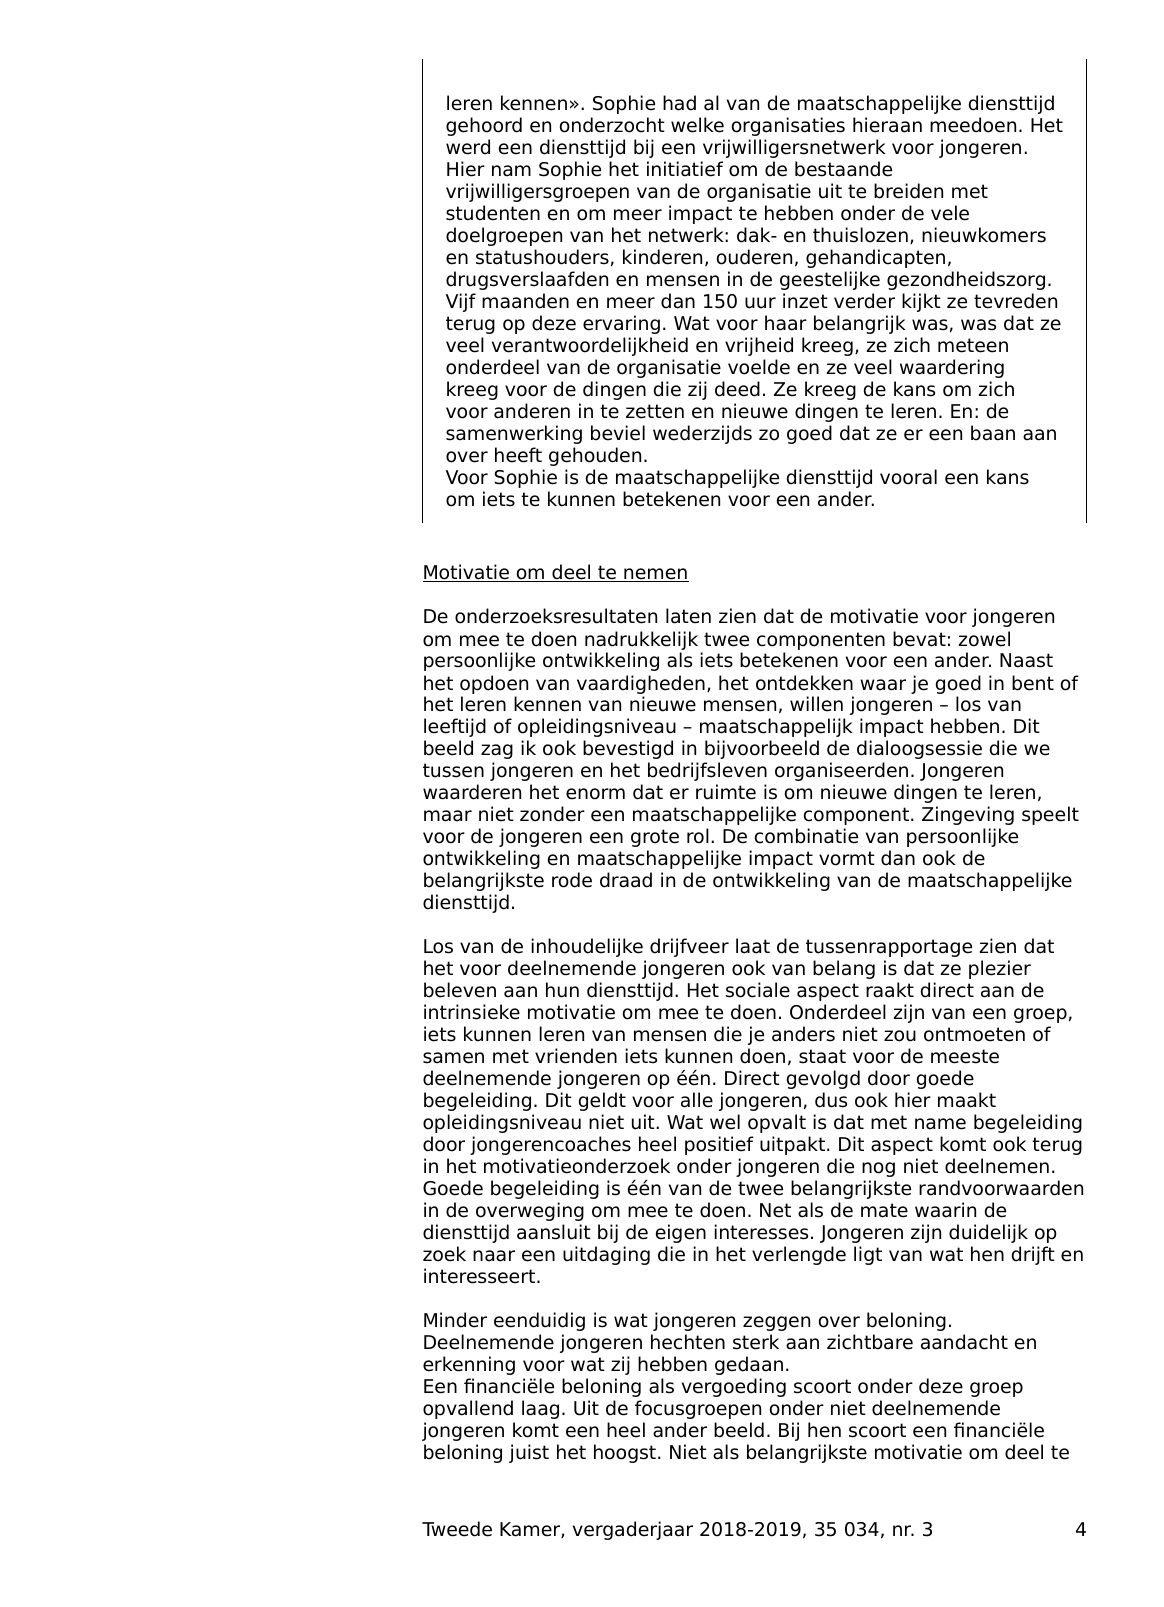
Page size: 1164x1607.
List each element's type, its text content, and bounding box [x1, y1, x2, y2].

subtitle Motivatie om deel te nemen [422, 562, 1087, 584]
text Minder eenduidig is wat jongeren zeggen over beloning. Deelnemende jongeren hechten sterk aan zichtbare aandacht en erkenning voor wat zij hebben gedaan. [422, 1310, 1087, 1376]
table_header leren kennen». Sophie had al van de maatschappelijke diensttijd gehoord en onderzocht welke organisaties hieraan meedoen. Het werd een diensttijd bij een vrijwilligersnetwerk voor jongeren. Hier nam Sophie het initiatief om de bestaande vrijwilligersgroepen van de organisatie uit te breiden met studenten en om meer impact te hebben onder de vele doelgroepen van het netwerk: dak- en thuislozen, nieuwkomers en statushouders, kinderen, ouderen, gehandicapten, drugsverslaafden en mensen in de geestelijke gezondheidszorg. Vijf maanden en meer dan 150 uur inzet verder kijkt ze tevreden terug op deze ervaring. Wat voor haar belangrijk was, was dat ze veel verantwoordelijkheid en vrijheid kreeg, ze zich meteen onderdeel van de organisatie voelde en ze veel waardering kreeg voor de dingen die zij deed. Ze kreeg de kans om zich voor anderen in te zetten en nieuwe dingen te leren. En: de samenwerking beviel wederzijds zo goed dat ze er een baan aan over heeft gehouden. Voor Sophie is de maatschappelijke diensttijd vooral een kans om iets te kunnen betekenen voor een ander. [423, 59, 1086, 522]
text Los van de inhoudelijke drijfveer laat de tussenrapportage zien dat het voor deelnemende jongeren ook van belang is dat ze plezier beleven aan hun diensttijd. Het sociale aspect raakt direct aan de intrinsieke motivatie om mee te doen. Onderdeel zijn van een groep, iets kunnen leren van mensen die je anders niet zou ontmoeten of samen met vrienden iets kunnen doen, staat voor de meeste deelnemende jongeren op één. Direct gevolgd door goede begeleiding. Dit geldt voor alle jongeren, dus ook hier maakt opleidingsniveau niet uit. Wat wel opvalt is dat met name begeleiding door jongerencoaches heel positief uitpakt. Dit aspect komt ook terug in het motivatieonderzoek onder jongeren die nog niet deelnemen. Goede begeleiding is één van de twee belangrijkste randvoorwaarden in de overweging om mee te doen. Net als de mate waarin de diensttijd aansluit bij de eigen interesses. Jongeren zijn duidelijk op zoek naar een uitdaging die in het verlengde ligt van wat hen drijft en interesseert. [422, 936, 1087, 1288]
text De onderzoeksresultaten laten zien dat de motivatie voor jongeren om mee te doen nadrukkelijk twee componenten bevat: zowel persoonlijke ontwikkeling als iets betekenen voor een ander. Naast het opdoen van vaardigheden, het ontdekken waar je goed in bent of het leren kennen van nieuwe mensen, willen jongeren – los van leeftijd of opleidingsniveau – maatschappelijk impact hebben. Dit beeld zag ik ook bevestigd in bijvoorbeeld de dialoogsessie die we tussen jongeren en het bedrijfsleven organiseerden. Jongeren waarderen het enorm dat er ruimte is om nieuwe dingen te leren, maar niet zonder een maatschappelijke component. Zingeving speelt voor de jongeren een grote rol. De combinatie van persoonlijke ontwikkeling en maatschappelijke impact vormt dan ook de belangrijkste rode draad in de ontwikkeling van de maatschappelijke diensttijd. [422, 606, 1087, 914]
text Een financiële beloning als vergoeding scoort onder deze groep opvallend laag. Uit de focusgroepen onder niet deelnemende jongeren komt een heel ander beeld. Bij hen scoort een financiële beloning juist het hoogst. Niet als belangrijkste motivatie om deel te [422, 1376, 1087, 1464]
